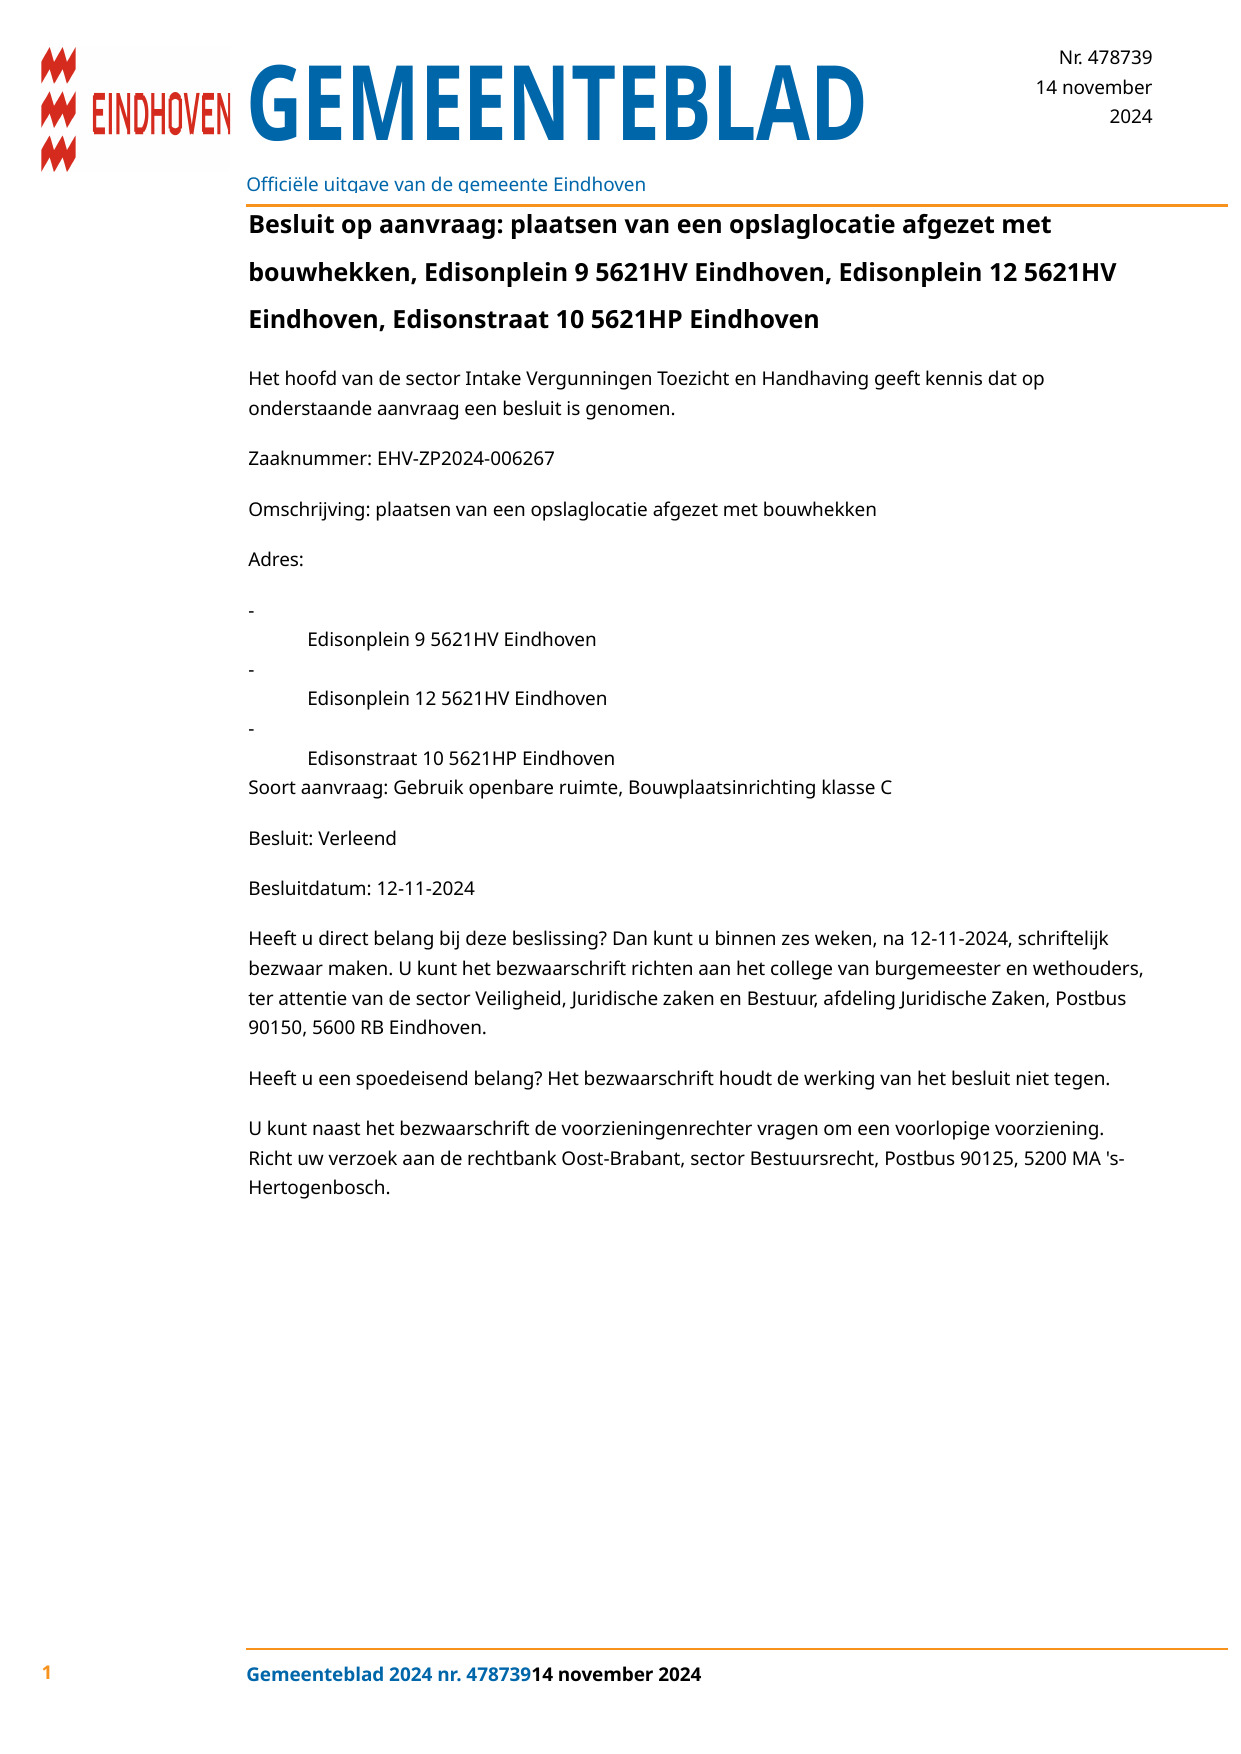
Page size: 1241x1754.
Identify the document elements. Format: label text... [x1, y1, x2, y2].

text Heeft u direct belang bij deze beslissing? Dan kunt u binnen zes weken, na 12-11-2024, schriftelijk bezwaar maken. U kunt het bezwaarschrift richten aan het college van burgemeester en wethouders, ter attentie van de sector Veiligheid, Juridische zaken en Bestuur, afdeling Juridische Zaken, Postbus 90150, 5600 RB Eindhoven. [248, 926, 1152, 1040]
picture [41, 47, 231, 172]
text U kunt naast het bezwaarschrift de voorzieningenrechter vragen om een voorlopige voorziening. Richt uw verzoek aan de rechtbank Oost-Brabant, sector Bestuursrecht, Postbus 90125, 5200 MA 's-Hertogenbosch. [248, 1115, 1152, 1200]
text Omschrijving: plaatsen van een opslaglocatie afgezet met bouwhekken [248, 496, 1152, 522]
text Besluitdatum: 12-11-2024 [248, 875, 1152, 901]
text Adres: [248, 546, 1152, 572]
list Edisonstraat 10 5621HP Eindhoven [248, 745, 1152, 770]
list Edisonplein 9 5621HV Eindhoven [248, 626, 1152, 652]
text Heeft u een spoedeisend belang? Het bezwaarschrift houdt de werking van het besluit niet tegen. [248, 1065, 1152, 1090]
text Soort aanvraag: Gebruik openbare ruimte, Bouwplaatsinrichting klasse C [248, 774, 1152, 800]
text Het hoofd van de sector Intake Vergunningen Toezicht en Handhaving geeft kennis dat op onderstaande aanvraag een besluit is genomen. [248, 366, 1152, 421]
text Besluit: Verleend [248, 825, 1152, 850]
text Zaaknummer: EHV-ZP2024-006267 [248, 446, 1152, 471]
text Besluit op aanvraag: plaatsen van een opslaglocatie afgezet met bouwhekken, Edisonplein 9 5621HV Eindhoven, Edisonplein 12 5621HV Eindhoven, Edisonstraat 10 5621HP Eindhoven [248, 207, 1152, 336]
list Edisonplein 12 5621HV Eindhoven [248, 686, 1152, 711]
